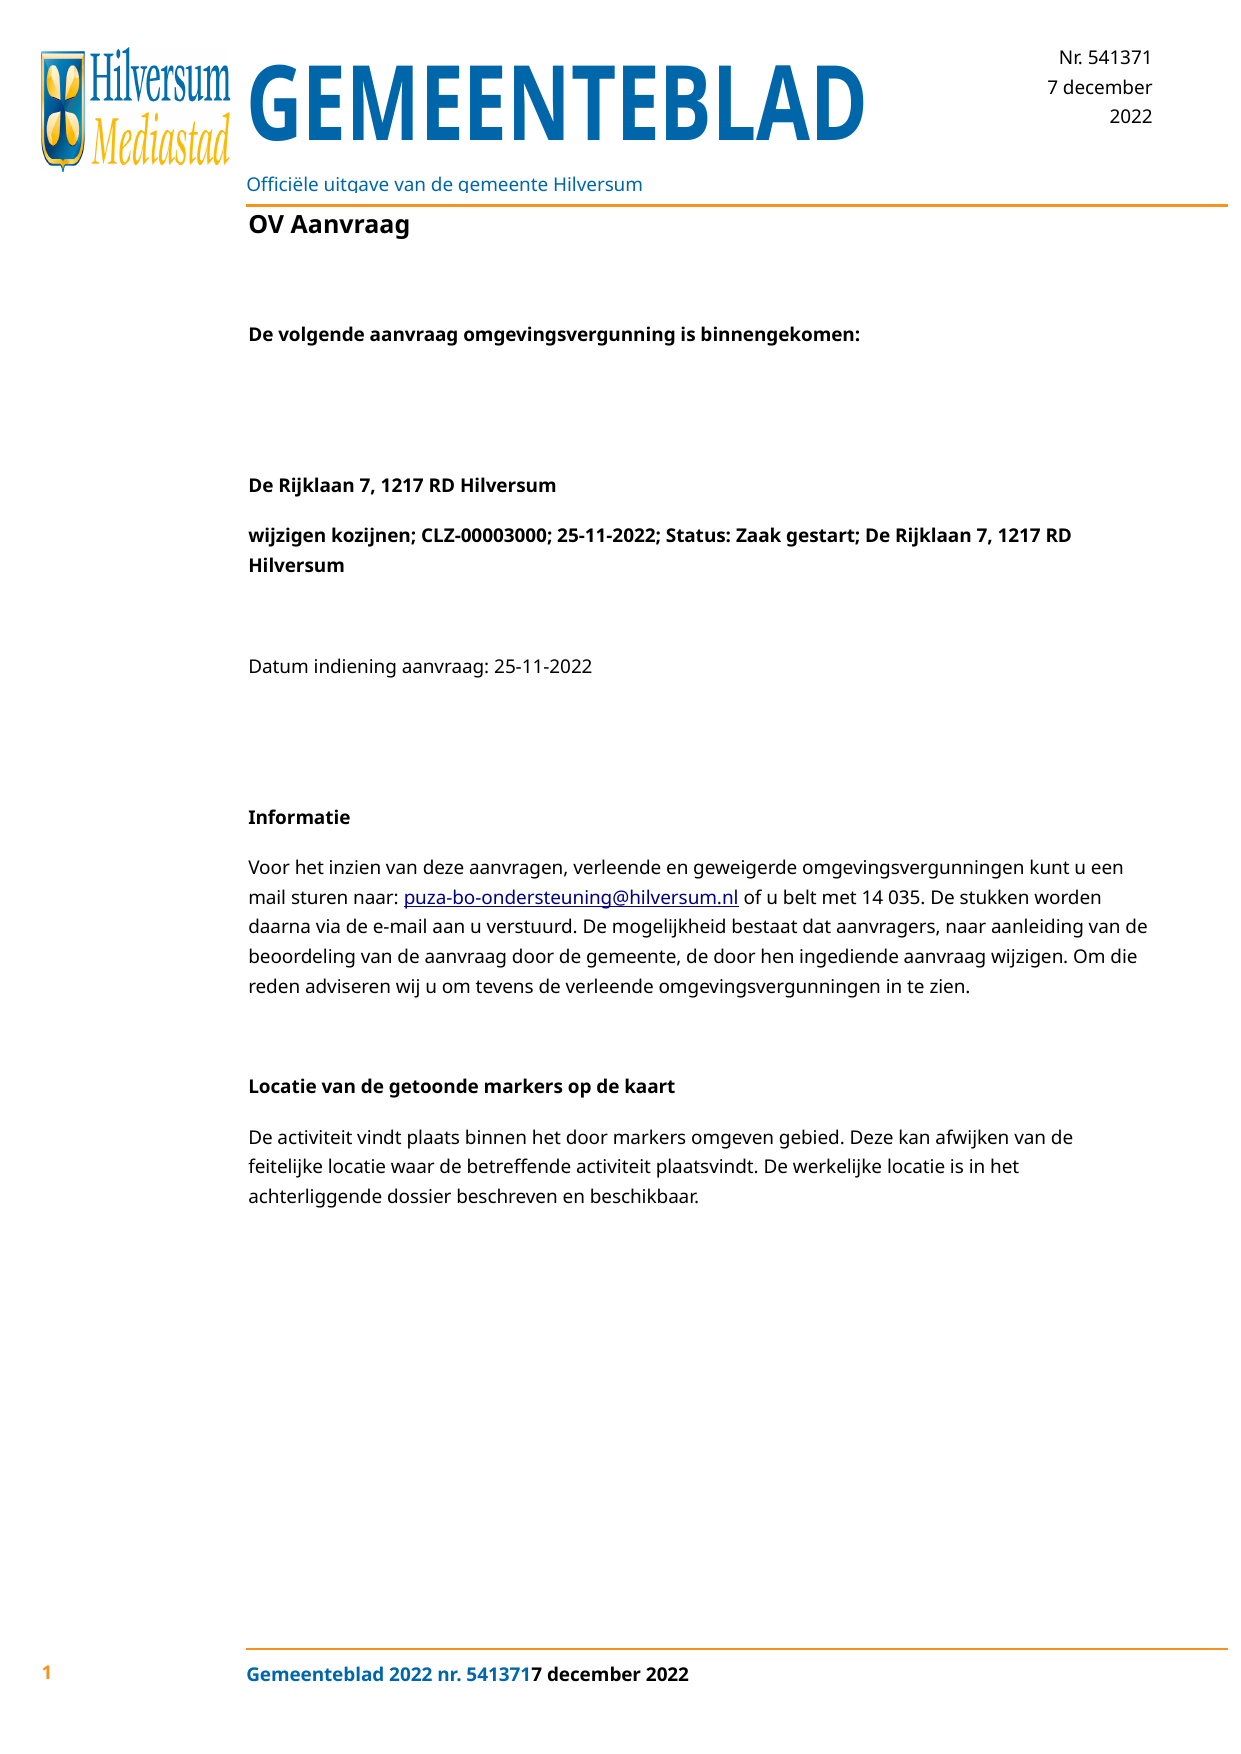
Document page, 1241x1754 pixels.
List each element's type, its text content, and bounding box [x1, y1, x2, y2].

picture [41, 47, 231, 172]
text Informatie [248, 804, 1152, 830]
text OV Aanvraag [248, 207, 1152, 241]
text De Rijklaan 7, 1217 RD Hilversum [248, 472, 1152, 498]
text wijzigen kozijnen; CLZ-00003000; 25-11-2022; Status: Zaak gestart; De Rijklaan 7, 1217 RD Hilversum [248, 522, 1152, 578]
text De volgende aanvraag omgevingsvergunning is binnengekomen: [248, 321, 1152, 346]
text Voor het inzien van deze aanvragen, verleende en geweigerde omgevingsvergunningen kunt u een mail sturen naar: puza-bo-ondersteuning@hilversum.nl of u belt met 14 035. De stukken worden daarna via de e-mail aan u verstuurd. De mogelijkheid bestaat dat aanvragers, naar aanleiding van de beoordeling van de aanvraag door de gemeente, de door hen ingediende aanvraag wijzigen. Om die reden adviseren wij u om tevens de verleende omgevingsvergunningen in te zien. [248, 854, 1152, 998]
text De activiteit vindt plaats binnen het door markers omgeven gebied. Deze kan afwijken van de feitelijke locatie waar de betreffende activiteit plaatsvindt. De werkelijke locatie is in het achterliggende dossier beschreven en beschikbaar. [248, 1124, 1152, 1209]
text Locatie van de getoonde markers op de kaart [248, 1074, 1152, 1099]
text Datum indiening aanvraag: 25-11-2022 [248, 653, 1152, 678]
